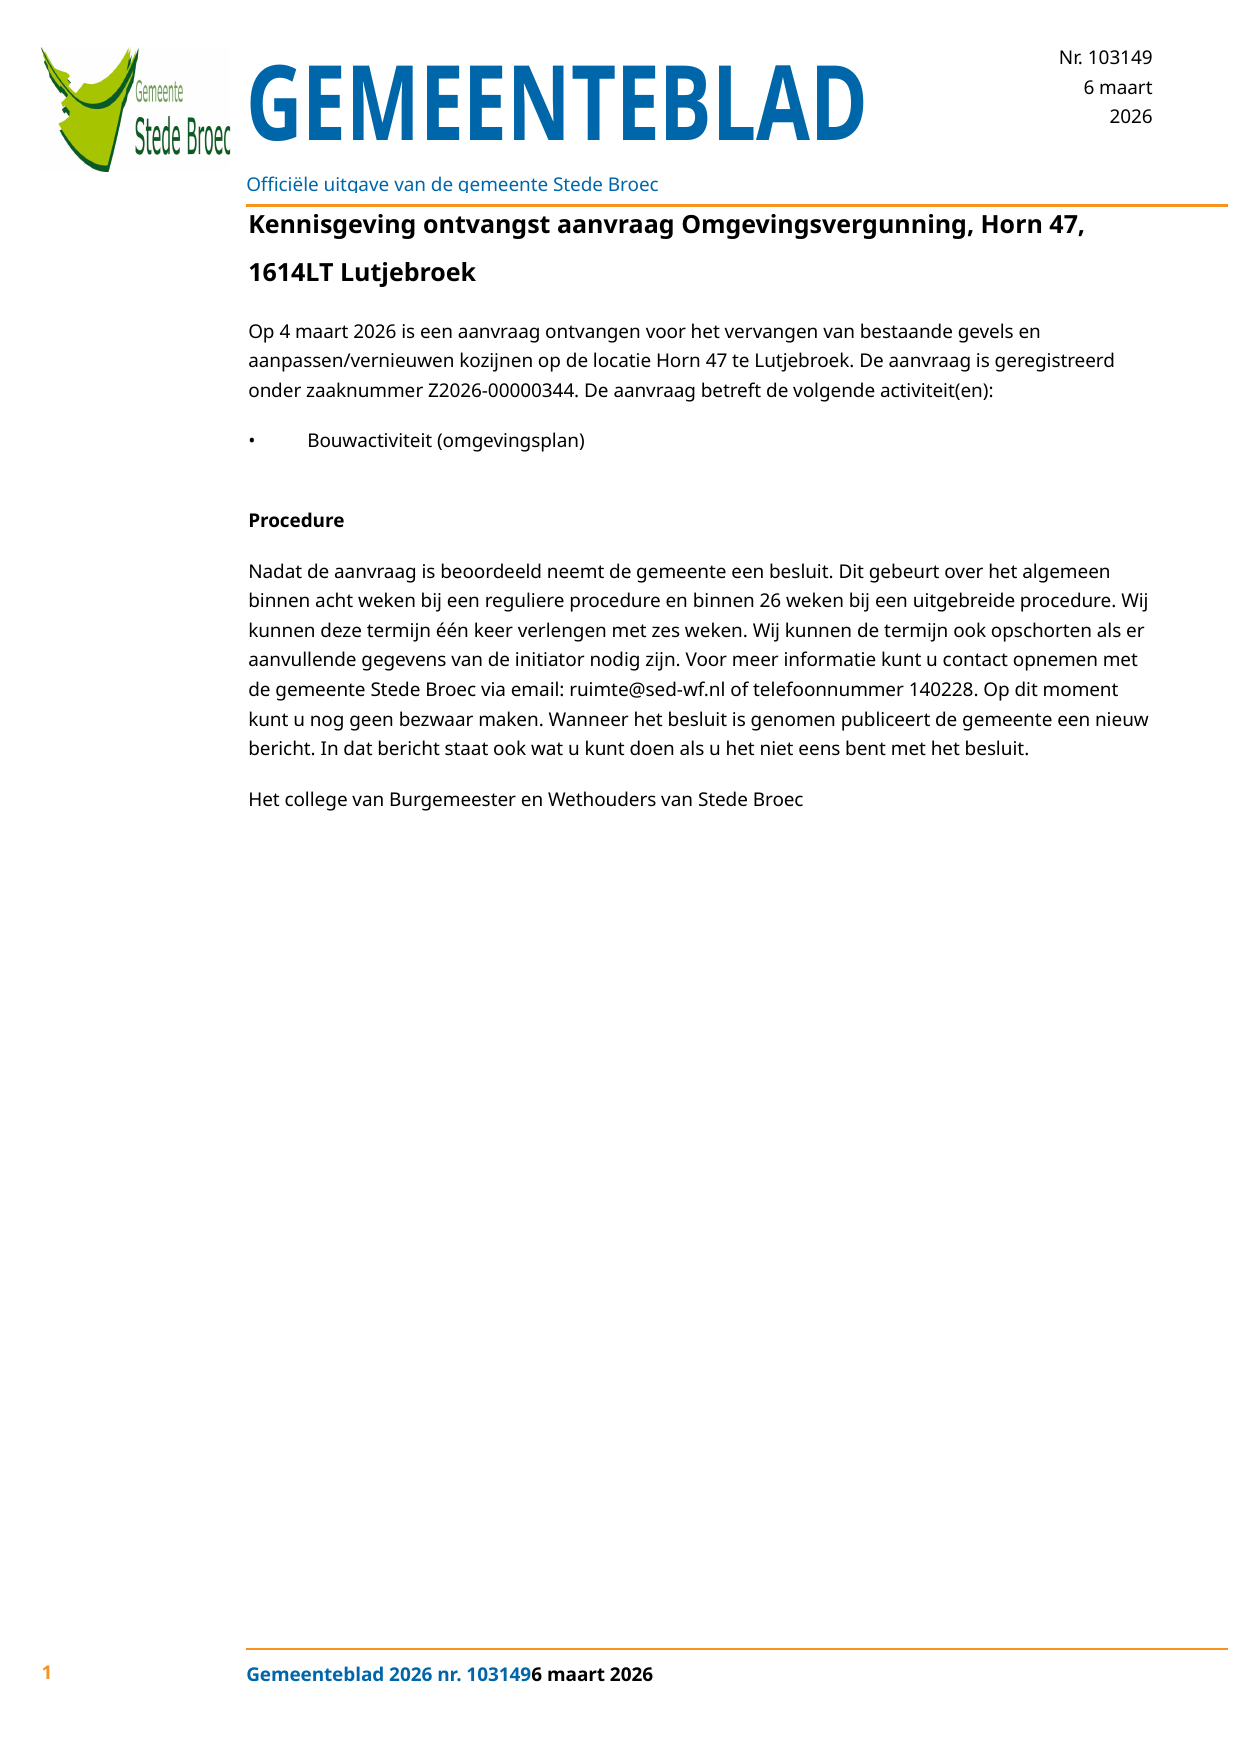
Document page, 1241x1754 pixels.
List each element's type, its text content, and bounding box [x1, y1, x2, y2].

text Procedure [248, 507, 1152, 533]
text Kennisgeving ontvangst aanvraag Omgevingsvergunning, Horn 47, 1614LT Lutjebroek [248, 207, 1152, 288]
text Het college van Burgemeester en Wethouders van Stede Broec [248, 786, 1152, 812]
list Bouwactiviteit (omgevingsplan) [248, 427, 1152, 453]
text Op 4 maart 2026 is een aanvraag ontvangen voor het vervangen van bestaande gevels en aanpassen/vernieuwen kozijnen op de locatie Horn 47 te Lutjebroek. De aanvraag is geregistreerd onder zaaknummer Z2026-00000344. De aanvraag betreft de volgende activiteit(en): [248, 318, 1152, 403]
picture [41, 47, 231, 172]
text Nadat de aanvraag is beoordeeld neemt de gemeente een besluit. Dit gebeurt over het algemeen binnen acht weken bij een reguliere procedure en binnen 26 weken bij een uitgebreide procedure. Wij kunnen deze termijn één keer verlengen met zes weken. Wij kunnen de termijn ook opschorten als er aanvullende gegevens van de initiator nodig zijn. Voor meer informatie kunt u contact opnemen met de gemeente Stede Broec via email: ruimte@sed-wf.nl of telefoonnummer 140228. Op dit moment kunt u nog geen bezwaar maken. Wanneer het besluit is genomen publiceert de gemeente een nieuw bericht. In dat bericht staat ook wat u kunt doen als u het niet eens bent met het besluit. [248, 558, 1152, 761]
